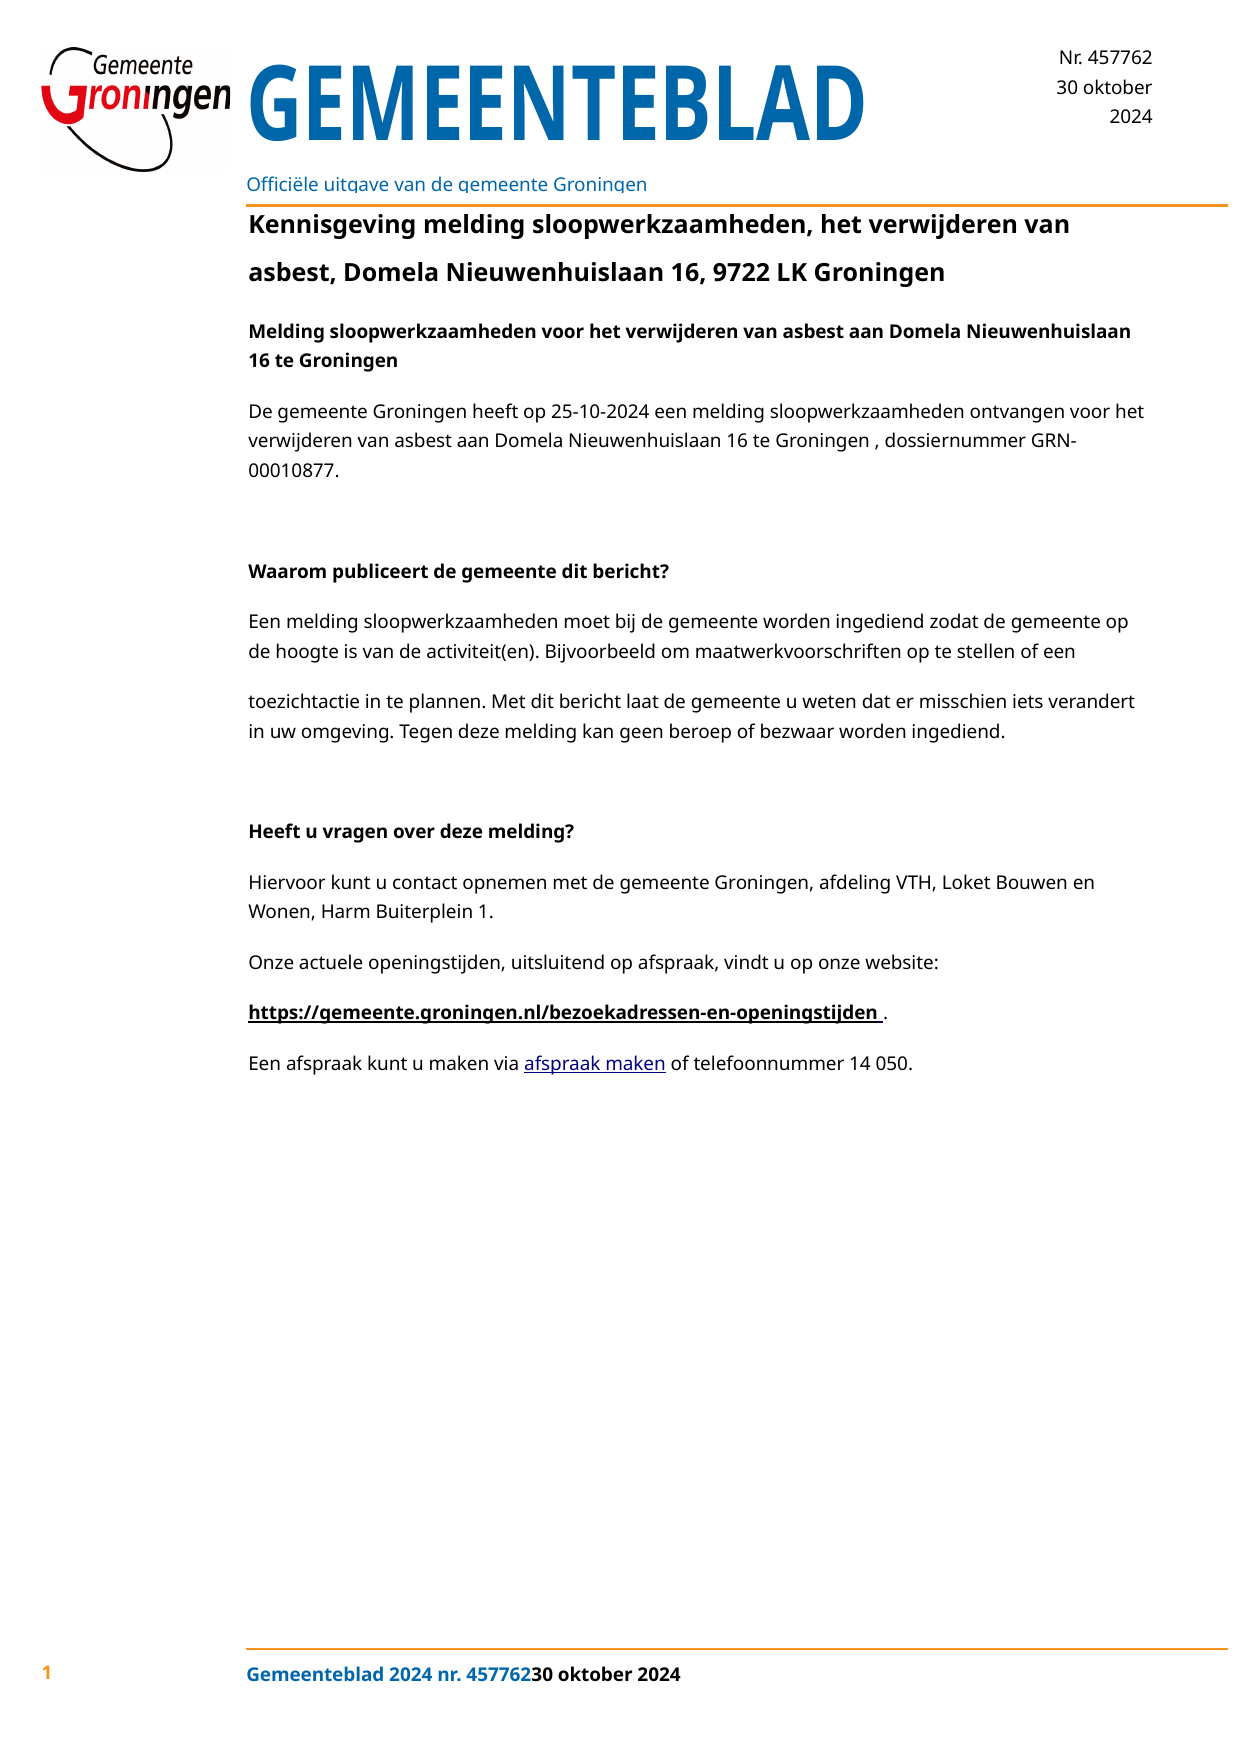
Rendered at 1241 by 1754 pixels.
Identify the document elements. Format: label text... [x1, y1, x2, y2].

picture [41, 47, 231, 172]
text toezichtactie in te plannen. Met dit bericht laat de gemeente u weten dat er misschien iets verandert in uw omgeving. Tegen deze melding kan geen beroep of bezwaar worden ingediend. [248, 688, 1152, 744]
text Onze actuele openingstijden, uitsluitend op afspraak, vindt u op onze website: [248, 949, 1152, 975]
text https://gemeente.groningen.nl/bezoekadressen-en-openingstijden . [248, 999, 1152, 1025]
text De gemeente Groningen heeft op 25-10-2024 een melding sloopwerkzaamheden ontvangen voor het verwijderen van asbest aan Domela Nieuwenhuislaan 16 te Groningen , dossiernummer GRN-00010877. [248, 398, 1152, 483]
text Kennisgeving melding sloopwerkzaamheden, het verwijderen van asbest, Domela Nieuwenhuislaan 16, 9722 LK Groningen [248, 207, 1152, 288]
text Een afspraak kunt u maken via afspraak maken of telefoonnummer 14 050. [248, 1050, 1152, 1076]
text Hiervoor kunt u contact opnemen met de gemeente Groningen, afdeling VTH, Loket Bouwen en Wonen, Harm Buiterplein 1. [248, 869, 1152, 924]
text Heeft u vragen over deze melding? [248, 819, 1152, 844]
text Melding sloopwerkzaamheden voor het verwijderen van asbest aan Domela Nieuwenhuislaan 16 te Groningen [248, 318, 1152, 373]
text Waarom publiceert de gemeente dit bericht? [248, 558, 1152, 584]
text Een melding sloopwerkzaamheden moet bij de gemeente worden ingediend zodat de gemeente op de hoogte is van de activiteit(en). Bijvoorbeeld om maatwerkvoorschriften op te stellen of een [248, 608, 1152, 664]
